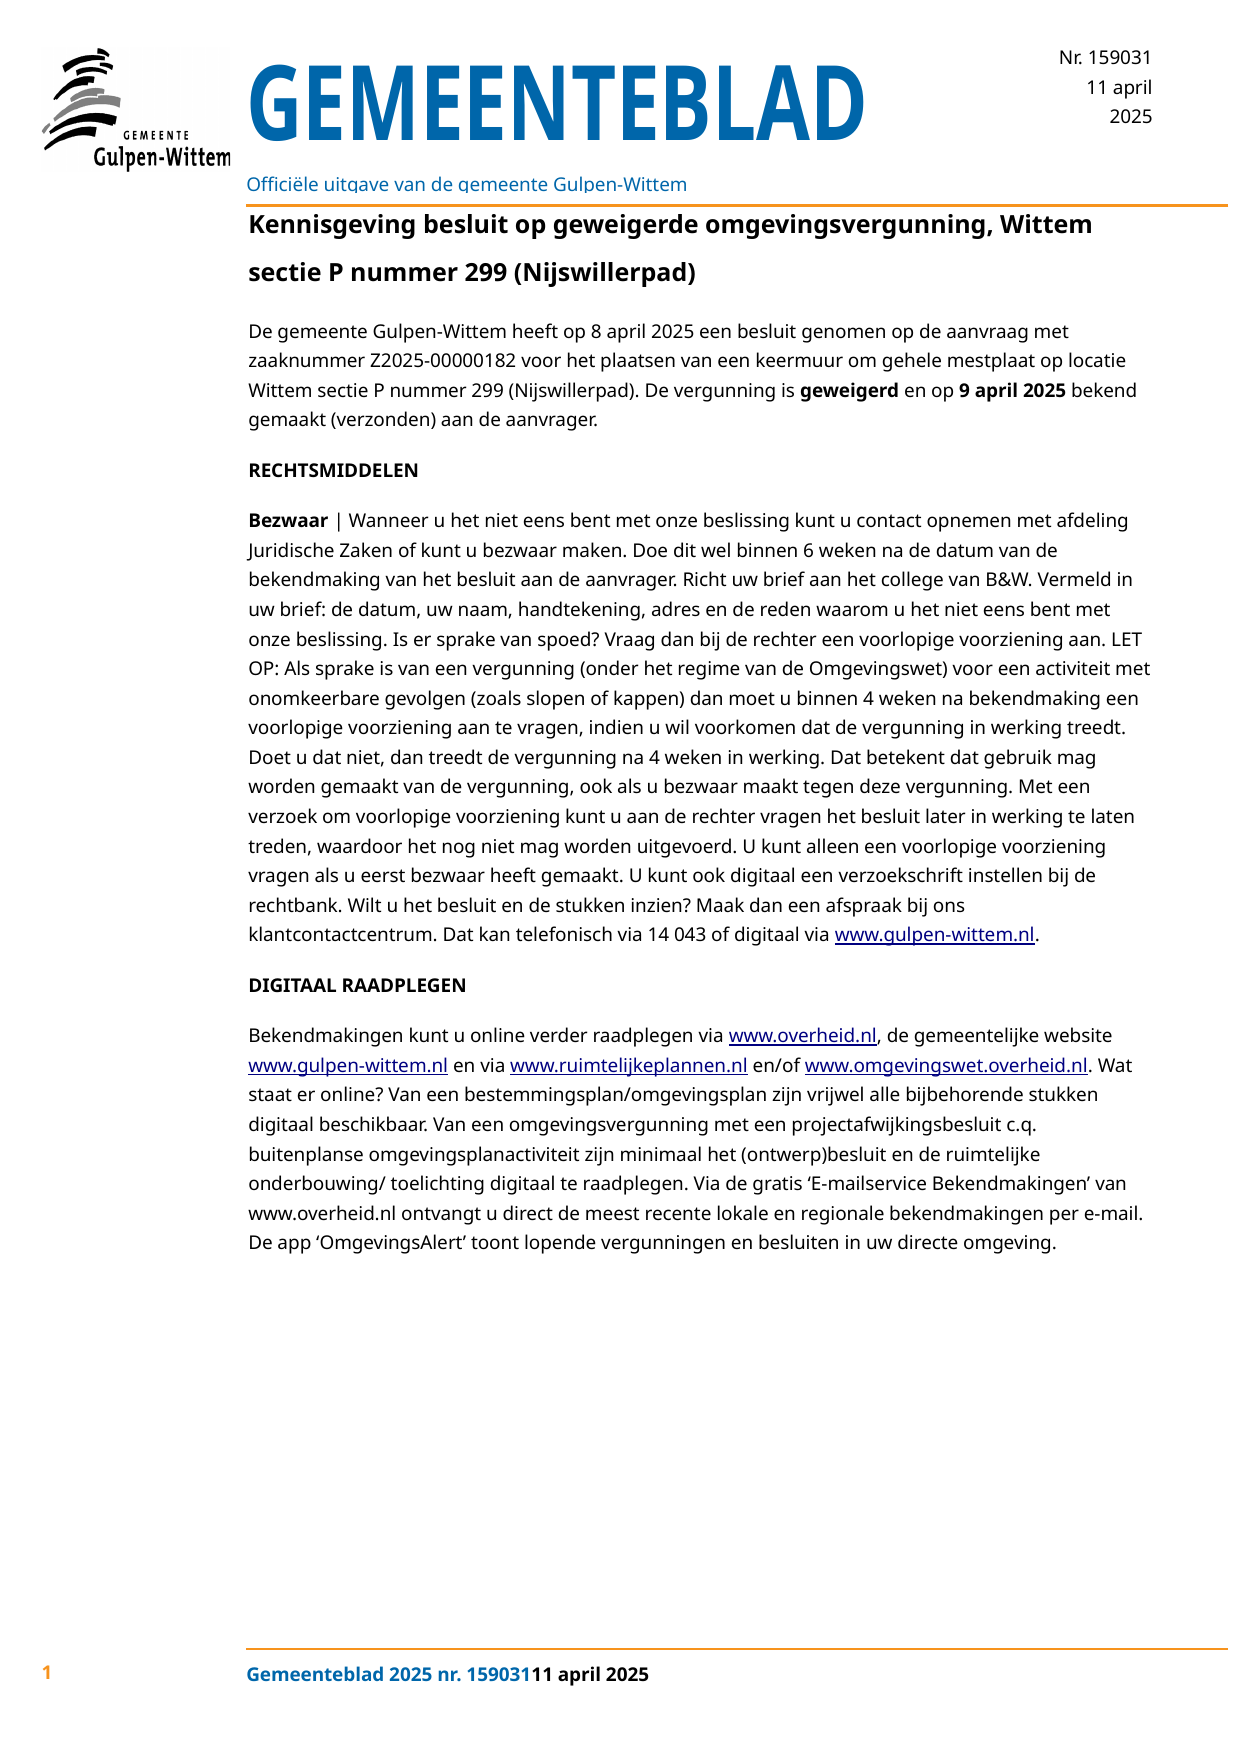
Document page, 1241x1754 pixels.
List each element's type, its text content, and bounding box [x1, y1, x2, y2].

text Kennisgeving besluit op geweigerde omgevingsvergunning, Wittem sectie P nummer 299 (Nijswillerpad) [248, 207, 1152, 288]
text Bezwaar | Wanneer u het niet eens bent met onze beslissing kunt u contact opnemen met afdeling Juridische Zaken of kunt u bezwaar maken. Doe dit wel binnen 6 weken na de datum van de bekendmaking van het besluit aan de aanvrager. Richt uw brief aan het college van B&W. Vermeld in uw brief: de datum, uw naam, handtekening, adres en de reden waarom u het niet eens bent met onze beslissing. Is er sprake van spoed? Vraag dan bij de rechter een voorlopige voorziening aan. LET OP: Als sprake is van een vergunning (onder het regime van de Omgevingswet) voor een activiteit met onomkeerbare gevolgen (zoals slopen of kappen) dan moet u binnen 4 weken na bekendmaking een voorlopige voorziening aan te vragen, indien u wil voorkomen dat de vergunning in werking treedt. Doet u dat niet, dan treedt de vergunning na 4 weken in werking. Dat betekent dat gebruik mag worden gemaakt van de vergunning, ook als u bezwaar maakt tegen deze vergunning. Met een verzoek om voorlopige voorziening kunt u aan de rechter vragen het besluit later in werking te laten treden, waardoor het nog niet mag worden uitgevoerd. U kunt alleen een voorlopige voorziening vragen als u eerst bezwaar heeft gemaakt. U kunt ook digitaal een verzoekschrift instellen bij de rechtbank. Wilt u het besluit en de stukken inzien? Maak dan een afspraak bij ons klantcontactcentrum. Dat kan telefonisch via 14 043 of digitaal via www.gulpen-wittem.nl. [248, 507, 1152, 947]
picture [41, 47, 231, 172]
text Bekendmakingen kunt u online verder raadplegen via www.overheid.nl, de gemeentelijke website www.gulpen-wittem.nl en via www.ruimtelijkeplannen.nl en/of www.omgevingswet.overheid.nl. Wat staat er online? Van een bestemmingsplan/omgevingsplan zijn vrijwel alle bijbehorende stukken digitaal beschikbaar. Van een omgevingsvergunning met een projectafwijkingsbesluit c.q. buitenplanse omgevingsplanactiviteit zijn minimaal het (ontwerp)besluit en de ruimtelijke onderbouwing/ toelichting digitaal te raadplegen. Via de gratis ‘E-mailservice Bekendmakingen’ van www.overheid.nl ontvangt u direct de meest recente lokale en regionale bekendmakingen per e-mail. De app ‘OmgevingsAlert’ toont lopende vergunningen en besluiten in uw directe omgeving. [248, 1022, 1152, 1255]
text RECHTSMIDDELEN [248, 457, 1152, 483]
text De gemeente Gulpen-Wittem heeft op 8 april 2025 een besluit genomen op de aanvraag met zaaknummer Z2025-00000182 voor het plaatsen van een keermuur om gehele mestplaat op locatie Wittem sectie P nummer 299 (Nijswillerpad). De vergunning is geweigerd en op 9 april 2025 bekend gemaakt (verzonden) aan de aanvrager. [248, 318, 1152, 432]
text DIGITAAL RAADPLEGEN [248, 972, 1152, 998]
